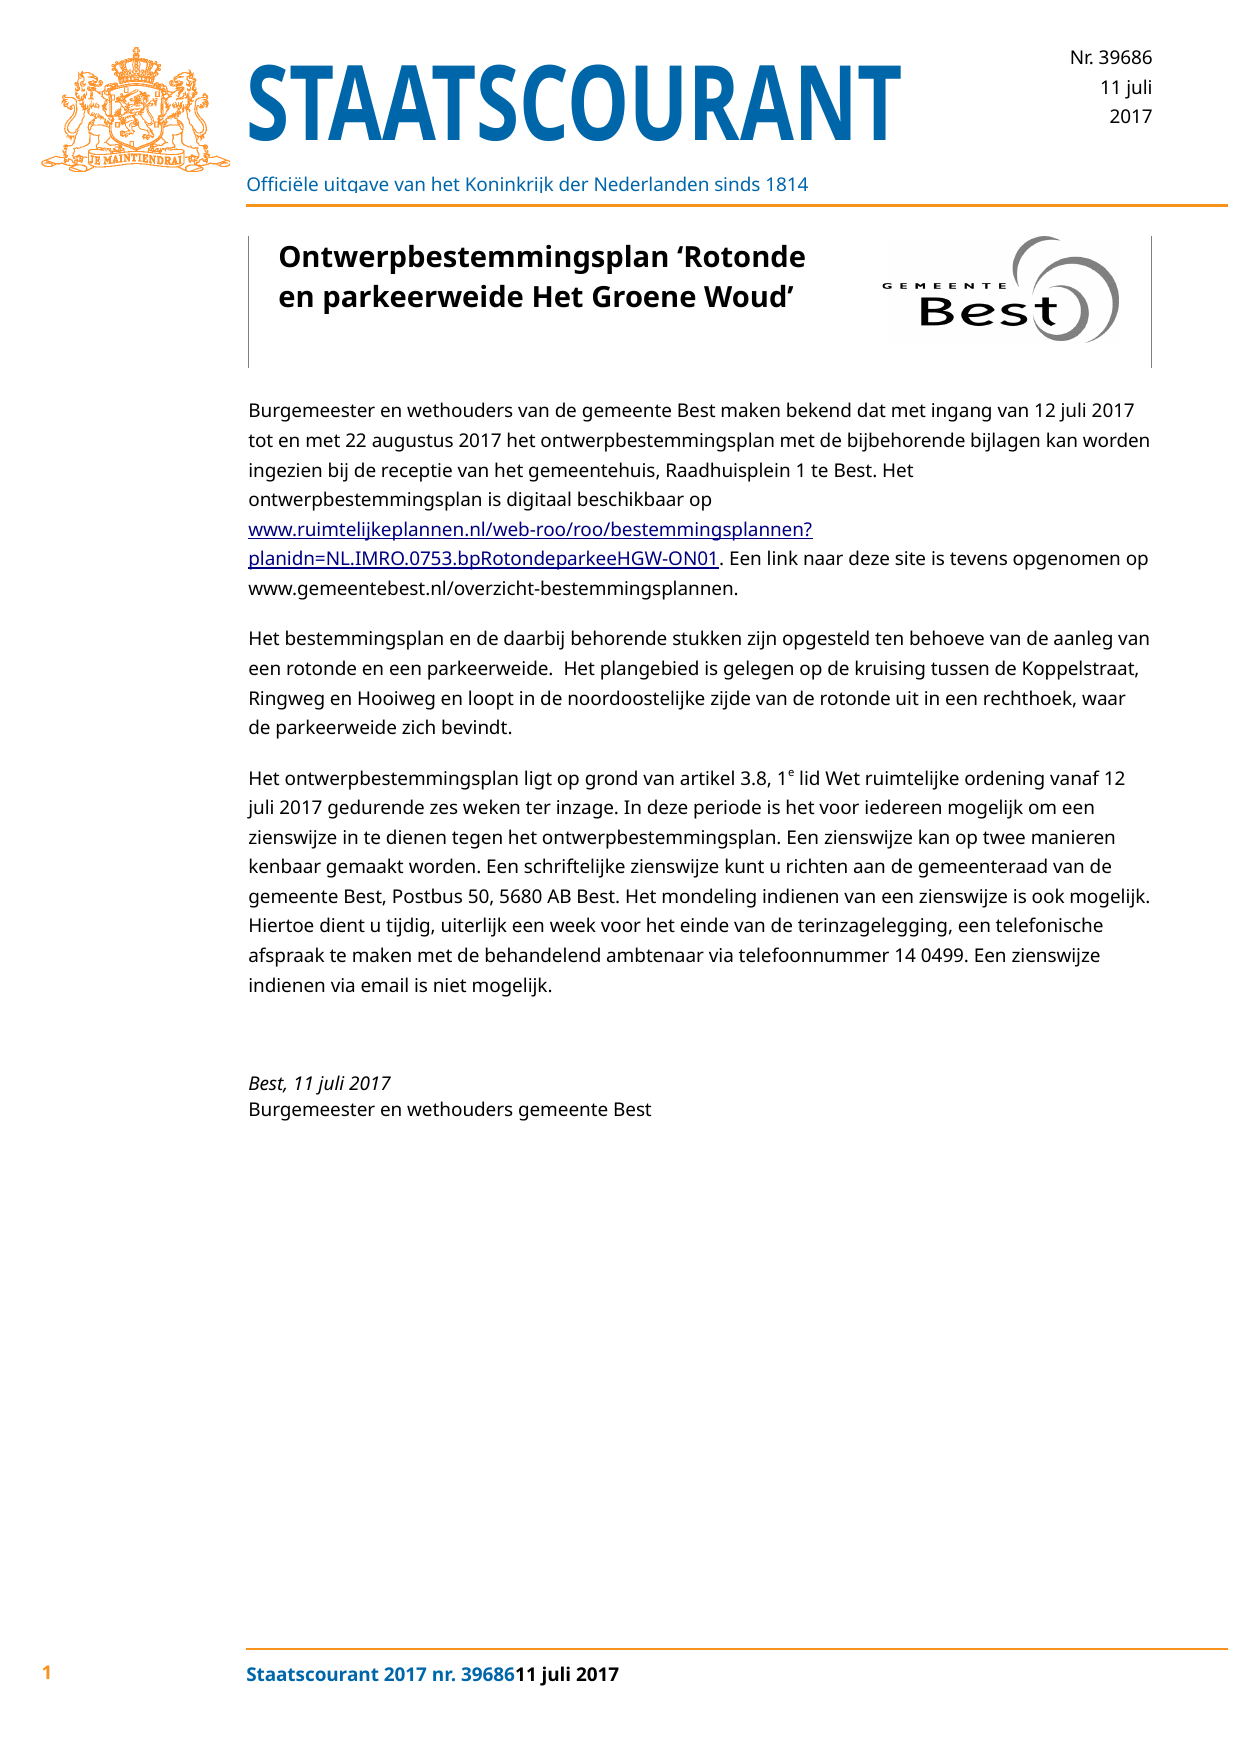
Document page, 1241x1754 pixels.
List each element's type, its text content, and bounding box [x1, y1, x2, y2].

text Het ontwerpbestemmingsplan ligt op grond van artikel 3.8, 1e lid Wet ruimtelijke ordening vanaf 12 juli 2017 gedurende zes weken ter inzage. In deze periode is het voor iedereen mogelijk om een zienswijze in te dienen tegen het ontwerpbestemmingsplan. Een zienswijze kan op twee manieren kenbaar gemaakt worden. Een schriftelijke zienswijze kunt u richten aan de gemeenteraad van de gemeente Best, Postbus 50, 5680 AB Best. Het mondeling indienen van een zienswijze is ook mogelijk. Hiertoe dient u tijdig, uiterlijk een week voor het einde van de terinzagelegging, een telefonische afspraak te maken met de behandelend ambtenaar via telefoonnummer 14 0499. Een zienswijze indienen via email is niet mogelijk. [248, 765, 1152, 998]
picture [882, 236, 1119, 343]
picture [41, 47, 231, 172]
table_header Ontwerpbestemmingsplan ‘Rotonde en parkeerweide Het Groene Woud’ [249, 236, 850, 368]
table_header [850, 343, 1151, 368]
text Het bestemmingsplan en de daarbij behorende stukken zijn opgesteld ten behoeve van de aanleg van een rotonde en een parkeerweide. Het plangebied is gelegen op de kruising tussen de Koppelstraat, Ringweg en Hooiweg en loopt in de noordoostelijke zijde van de rotonde uit in een rechthoek, waar de parkeerweide zich bevindt. [248, 626, 1152, 740]
table_header [850, 236, 882, 342]
text Burgemeester en wethouders van de gemeente Best maken bekend dat met ingang van 12 juli 2017 tot en met 22 augustus 2017 het ontwerpbestemmingsplan met de bijbehorende bijlagen kan worden ingezien bij de receptie van het gemeentehuis, Raadhuisplein 1 te Best. Het ontwerpbestemmingsplan is digitaal beschikbaar op www.ruimtelijkeplannen.nl/web-roo/roo/bestemmingsplannen?planidn=NL.IMRO.0753.bpRotondeparkeeHGW-ON01. Een link naar deze site is tevens opgenomen op www.gemeentebest.nl/overzicht-bestemmingsplannen. [248, 398, 1152, 601]
table_header [1119, 236, 1151, 342]
text Best, 11 juli 2017 [248, 1070, 1152, 1096]
text Burgemeester en wethouders gemeente Best [248, 1096, 1152, 1122]
